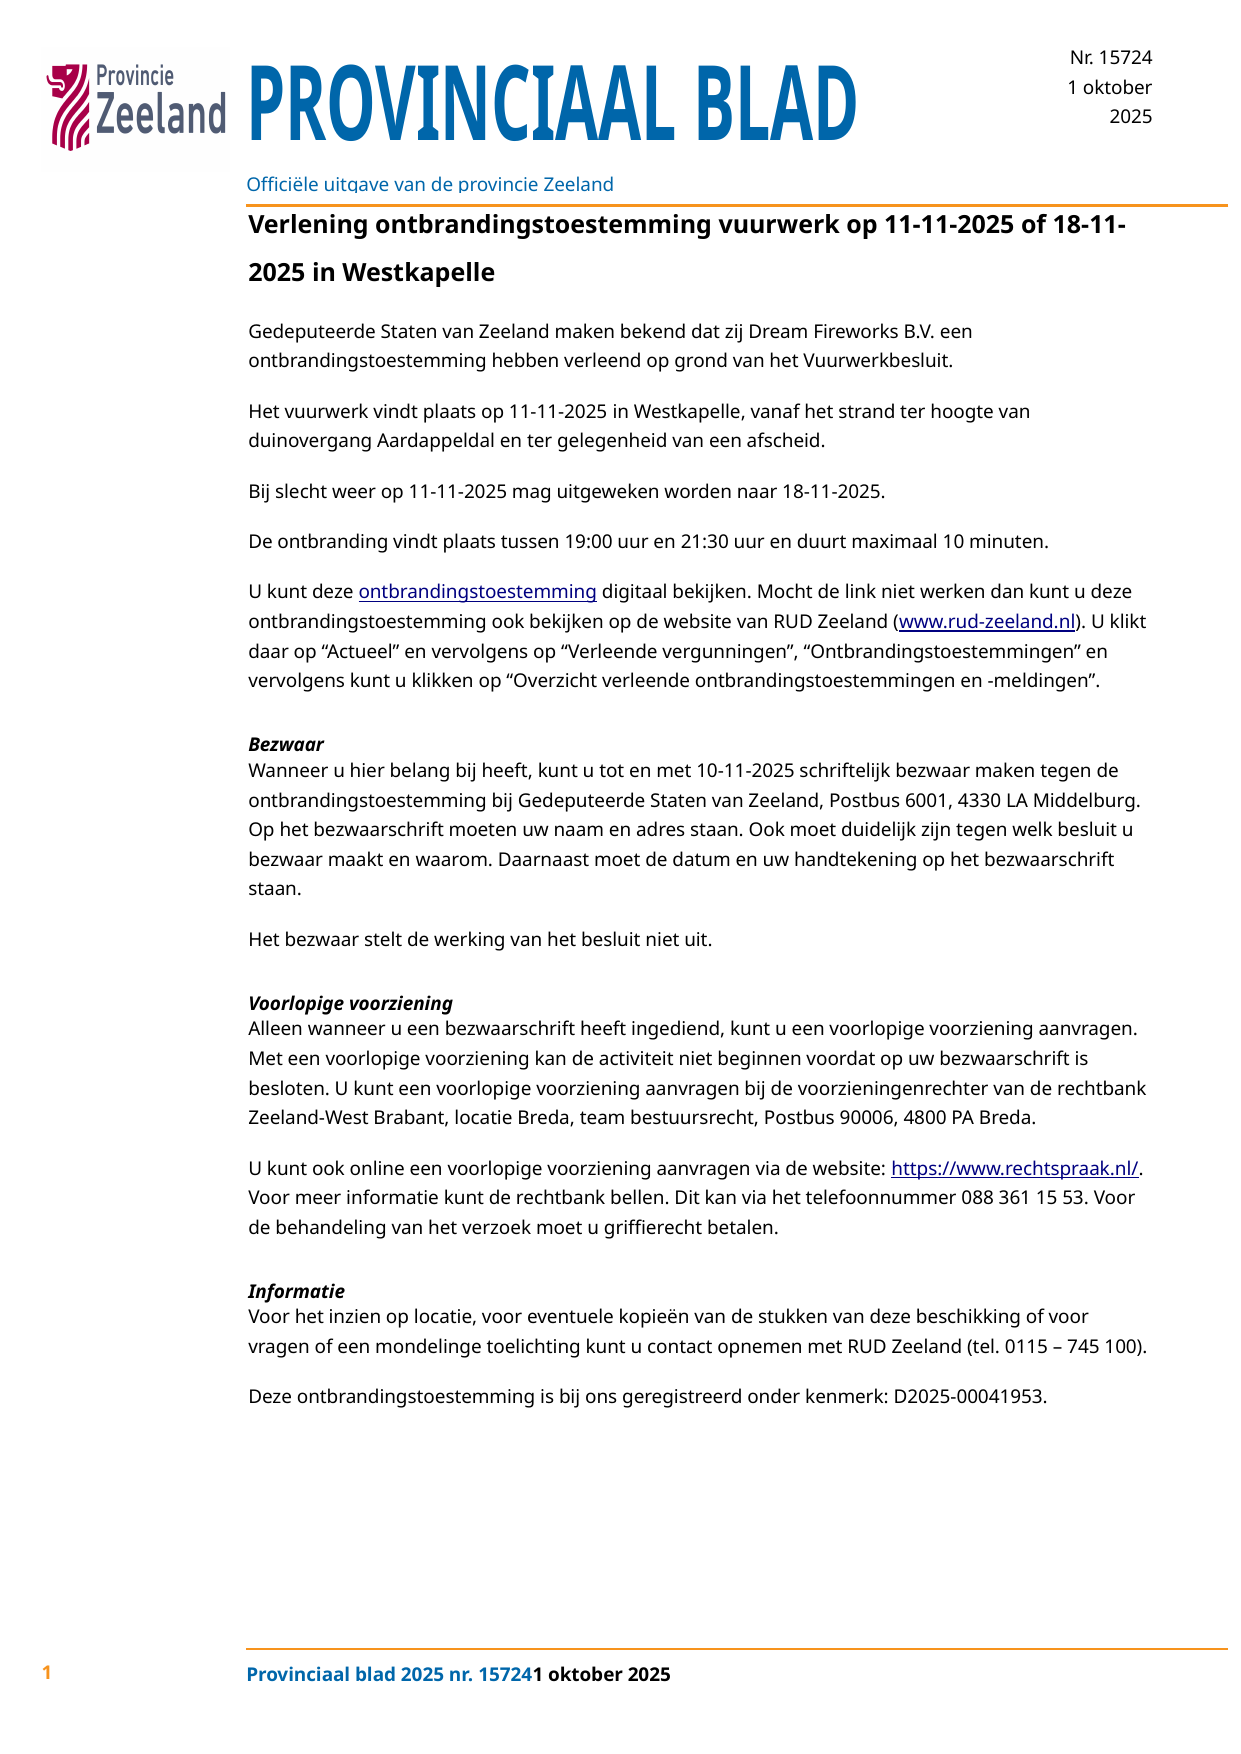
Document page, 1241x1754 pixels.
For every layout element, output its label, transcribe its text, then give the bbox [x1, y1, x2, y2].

text Bezwaar [248, 731, 1152, 757]
text Alleen wanneer u een bezwaarschrift heeft ingediend, kunt u een voorlopige voorziening aanvragen. Met een voorlopige voorziening kan de activiteit niet beginnen voordat op uw bezwaarschrift is besloten. U kunt een voorlopige voorziening aanvragen bij de voorzieningenrechter van de rechtbank Zeeland-West Brabant, locatie Breda, team bestuursrecht, Postbus 90006, 4800 PA Breda. [248, 1016, 1152, 1130]
text Het bezwaar stelt de werking van het besluit niet uit. [248, 926, 1152, 952]
text Deze ontbrandingstoestemming is bij ons geregistreerd onder kenmerk: D2025-00041953. [248, 1384, 1152, 1409]
text U kunt ook online een voorlopige voorziening aanvragen via de website: https://www.rechtspraak.nl/. Voor meer informatie kunt de rechtbank bellen. Dit kan via het telefoonnummer 088 361 15 53. Voor de behandeling van het verzoek moet u griffierecht betalen. [248, 1155, 1152, 1240]
text Wanneer u hier belang bij heeft, kunt u tot en met 10-11-2025 schriftelijk bezwaar maken tegen de ontbrandingstoestemming bij Gedeputeerde Staten van Zeeland, Postbus 6001, 4330 LA Middelburg. Op het bezwaarschrift moeten uw naam en adres staan. Ook moet duidelijk zijn tegen welk besluit u bezwaar maakt en waarom. Daarnaast moet de datum en uw handtekening op het bezwaarschrift staan. [248, 757, 1152, 901]
text U kunt deze ontbrandingstoestemming digitaal bekijken. Mocht de link niet werken dan kunt u deze ontbrandingstoestemming ook bekijken op de website van RUD Zeeland (www.rud-zeeland.nl). U klikt daar op “Actueel” en vervolgens op “Verleende vergunningen”, “Ontbrandingstoestemmingen” en vervolgens kunt u klikken op “Overzicht verleende ontbrandingstoestemmingen en -meldingen”. [248, 579, 1152, 693]
text Verlening ontbrandingstoestemming vuurwerk op 11-11-2025 of 18-11-2025 in Westkapelle [248, 207, 1152, 288]
text Gedeputeerde Staten van Zeeland maken bekend dat zij Dream Fireworks B.V. een ontbrandingstoestemming hebben verleend op grond van het Vuurwerkbesluit. [248, 318, 1152, 373]
text Het vuurwerk vindt plaats op 11-11-2025 in Westkapelle, vanaf het strand ter hoogte van duinovergang Aardappeldal en ter gelegenheid van een afscheid. [248, 398, 1152, 453]
picture [41, 47, 231, 172]
text De ontbranding vindt plaats tussen 19:00 uur en 21:30 uur en duurt maximaal 10 minuten. [248, 528, 1152, 554]
text Voor het inzien op locatie, voor eventuele kopieën van de stukken van deze beschikking of voor vragen of een mondelinge toelichting kunt u contact opnemen met RUD Zeeland (tel. 0115 – 745 100). [248, 1304, 1152, 1359]
text Voorlopige voorziening [248, 990, 1152, 1016]
text Bij slecht weer op 11-11-2025 mag uitgeweken worden naar 18-11-2025. [248, 478, 1152, 504]
text Informatie [248, 1278, 1152, 1304]
